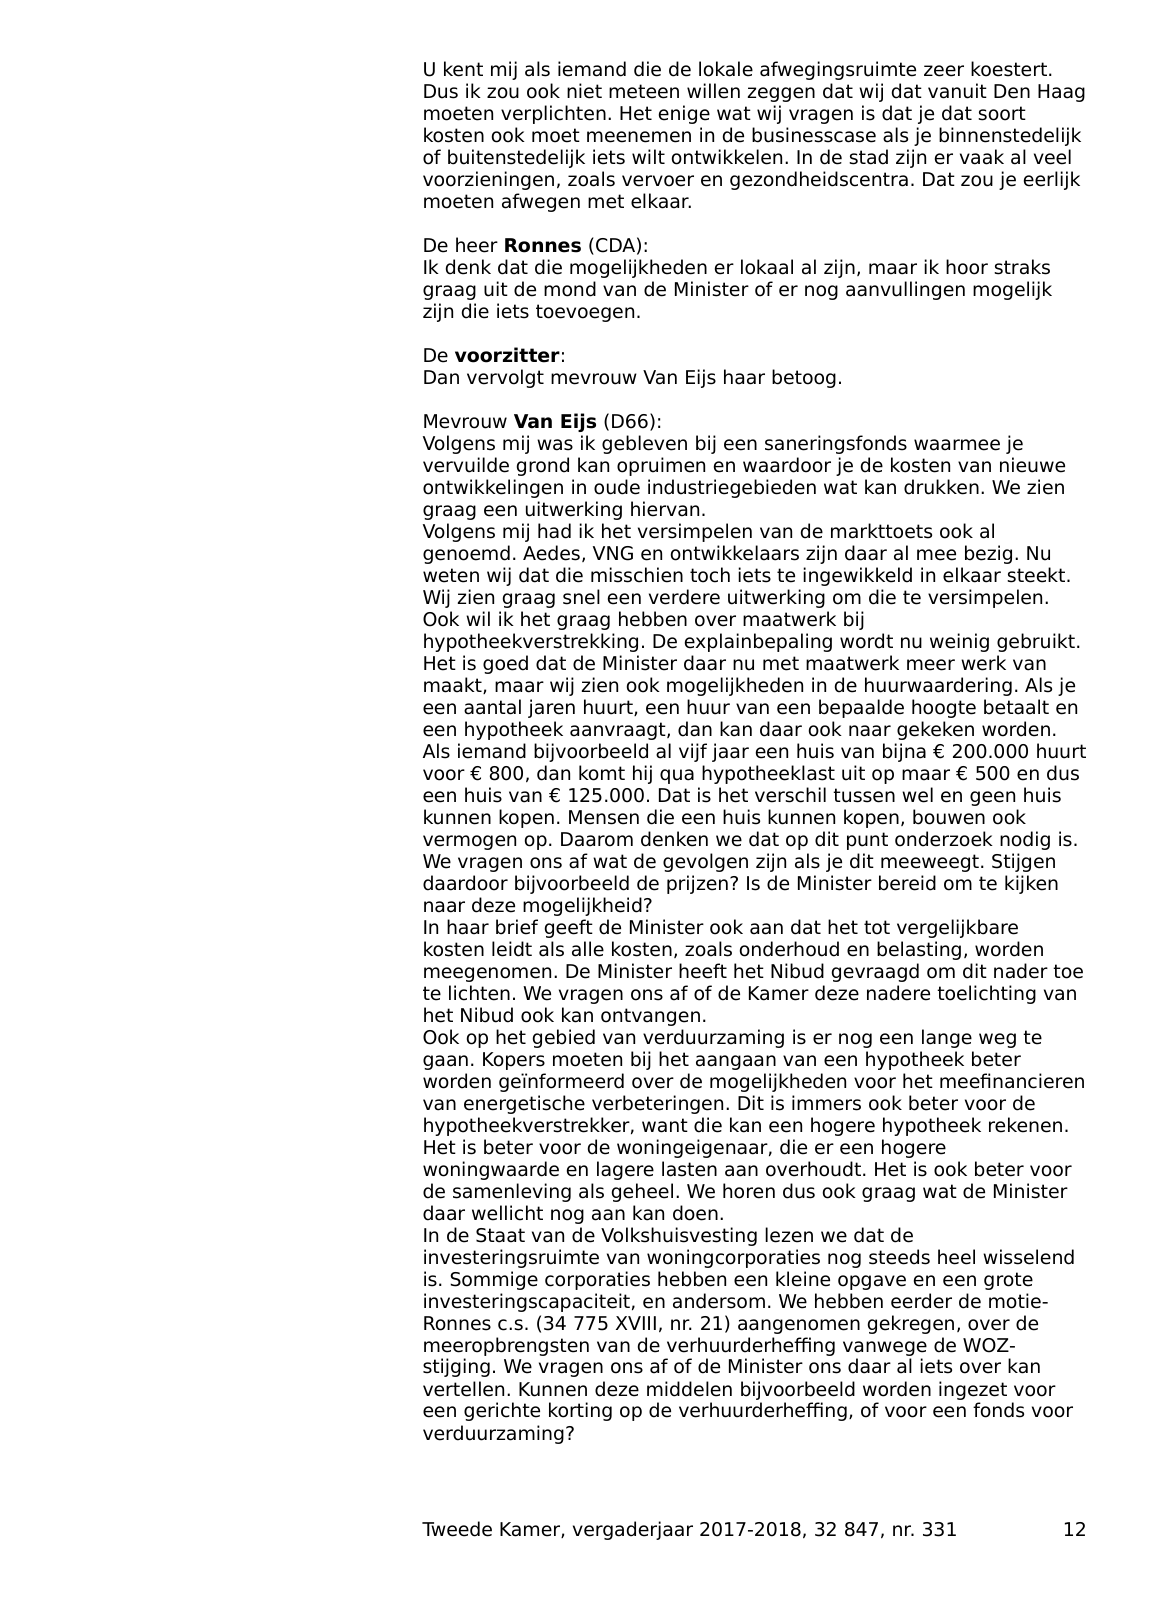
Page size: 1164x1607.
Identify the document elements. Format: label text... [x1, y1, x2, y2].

text In haar brief geeft de Minister ook aan dat het tot vergelijkbare kosten leidt als alle kosten, zoals onderhoud en belasting, worden meegenomen. De Minister heeft het Nibud gevraagd om dit nader toe te lichten. We vragen ons af of de Kamer deze nadere toelichting van het Nibud ook kan ontvangen. [422, 917, 1087, 1027]
text Volgens mij had ik het versimpelen van de markttoets ook al genoemd. Aedes, VNG en ontwikkelaars zijn daar al mee bezig. Nu weten wij dat die misschien toch iets te ingewikkeld in elkaar steekt. Wij zien graag snel een verdere uitwerking om die te versimpelen. [422, 521, 1087, 609]
text Dan vervolgt mevrouw Van Eijs haar betoog. [422, 367, 1087, 389]
text Volgens mij was ik gebleven bij een saneringsfonds waarmee je vervuilde grond kan opruimen en waardoor je de kosten van nieuwe ontwikkelingen in oude industriegebieden wat kan drukken. We zien graag een uitwerking hiervan. [422, 433, 1087, 521]
text U kent mij als iemand die de lokale afwegingsruimte zeer koestert. Dus ik zou ook niet meteen willen zeggen dat wij dat vanuit Den Haag moeten verplichten. Het enige wat wij vragen is dat je dat soort kosten ook moet meenemen in de businesscase als je binnenstedelijk of buitenstedelijk iets wilt ontwikkelen. In de stad zijn er vaak al veel voorzieningen, zoals vervoer en gezondheidscentra. Dat zou je eerlijk moeten afwegen met elkaar. [422, 59, 1087, 213]
text De voorzitter: [422, 345, 1087, 367]
text Ook op het gebied van verduurzaming is er nog een lange weg te gaan. Kopers moeten bij het aangaan van een hypotheek beter worden geïnformeerd over de mogelijkheden voor het meefinancieren van energetische verbeteringen. Dit is immers ook beter voor de hypotheekverstrekker, want die kan een hogere hypotheek rekenen. Het is beter voor de woningeigenaar, die er een hogere woningwaarde en lagere lasten aan overhoudt. Het is ook beter voor de samenleving als geheel. We horen dus ook graag wat de Minister daar wellicht nog aan kan doen. [422, 1027, 1087, 1224]
text Ik denk dat die mogelijkheden er lokaal al zijn, maar ik hoor straks graag uit de mond van de Minister of er nog aanvullingen mogelijk zijn die iets toevoegen. [422, 257, 1087, 323]
text In de Staat van de Volkshuisvesting lezen we dat de investeringsruimte van woningcorporaties nog steeds heel wisselend is. Sommige corporaties hebben een kleine opgave en een grote investeringscapaciteit, en andersom. We hebben eerder de motie-Ronnes c.s. (34 775 XVIII, nr. 21) aangenomen gekregen, over de meeropbrengsten van de verhuurderheffing vanwege de WOZ-stijging. We vragen ons af of de Minister ons daar al iets over kan vertellen. Kunnen deze middelen bijvoorbeeld worden ingezet voor een gerichte korting op de verhuurderheffing, of voor een fonds voor verduurzaming? [422, 1224, 1087, 1444]
text De heer Ronnes (CDA): [422, 235, 1087, 257]
text Mevrouw Van Eijs (D66): [422, 411, 1087, 433]
text Ook wil ik het graag hebben over maatwerk bij hypotheekverstrekking. De explainbepaling wordt nu weinig gebruikt. Het is goed dat de Minister daar nu met maatwerk meer werk van maakt, maar wij zien ook mogelijkheden in de huurwaardering. Als je een aantal jaren huurt, een huur van een bepaalde hoogte betaalt en een hypotheek aanvraagt, dan kan daar ook naar gekeken worden. Als iemand bijvoorbeeld al vijf jaar een huis van bijna € 200.000 huurt voor € 800, dan komt hij qua hypotheeklast uit op maar € 500 en dus een huis van € 125.000. Dat is het verschil tussen wel en geen huis kunnen kopen. Mensen die een huis kunnen kopen, bouwen ook vermogen op. Daarom denken we dat op dit punt onderzoek nodig is. We vragen ons af wat de gevolgen zijn als je dit meeweegt. Stijgen daardoor bijvoorbeeld de prijzen? Is de Minister bereid om te kijken naar deze mogelijkheid? [422, 609, 1087, 917]
